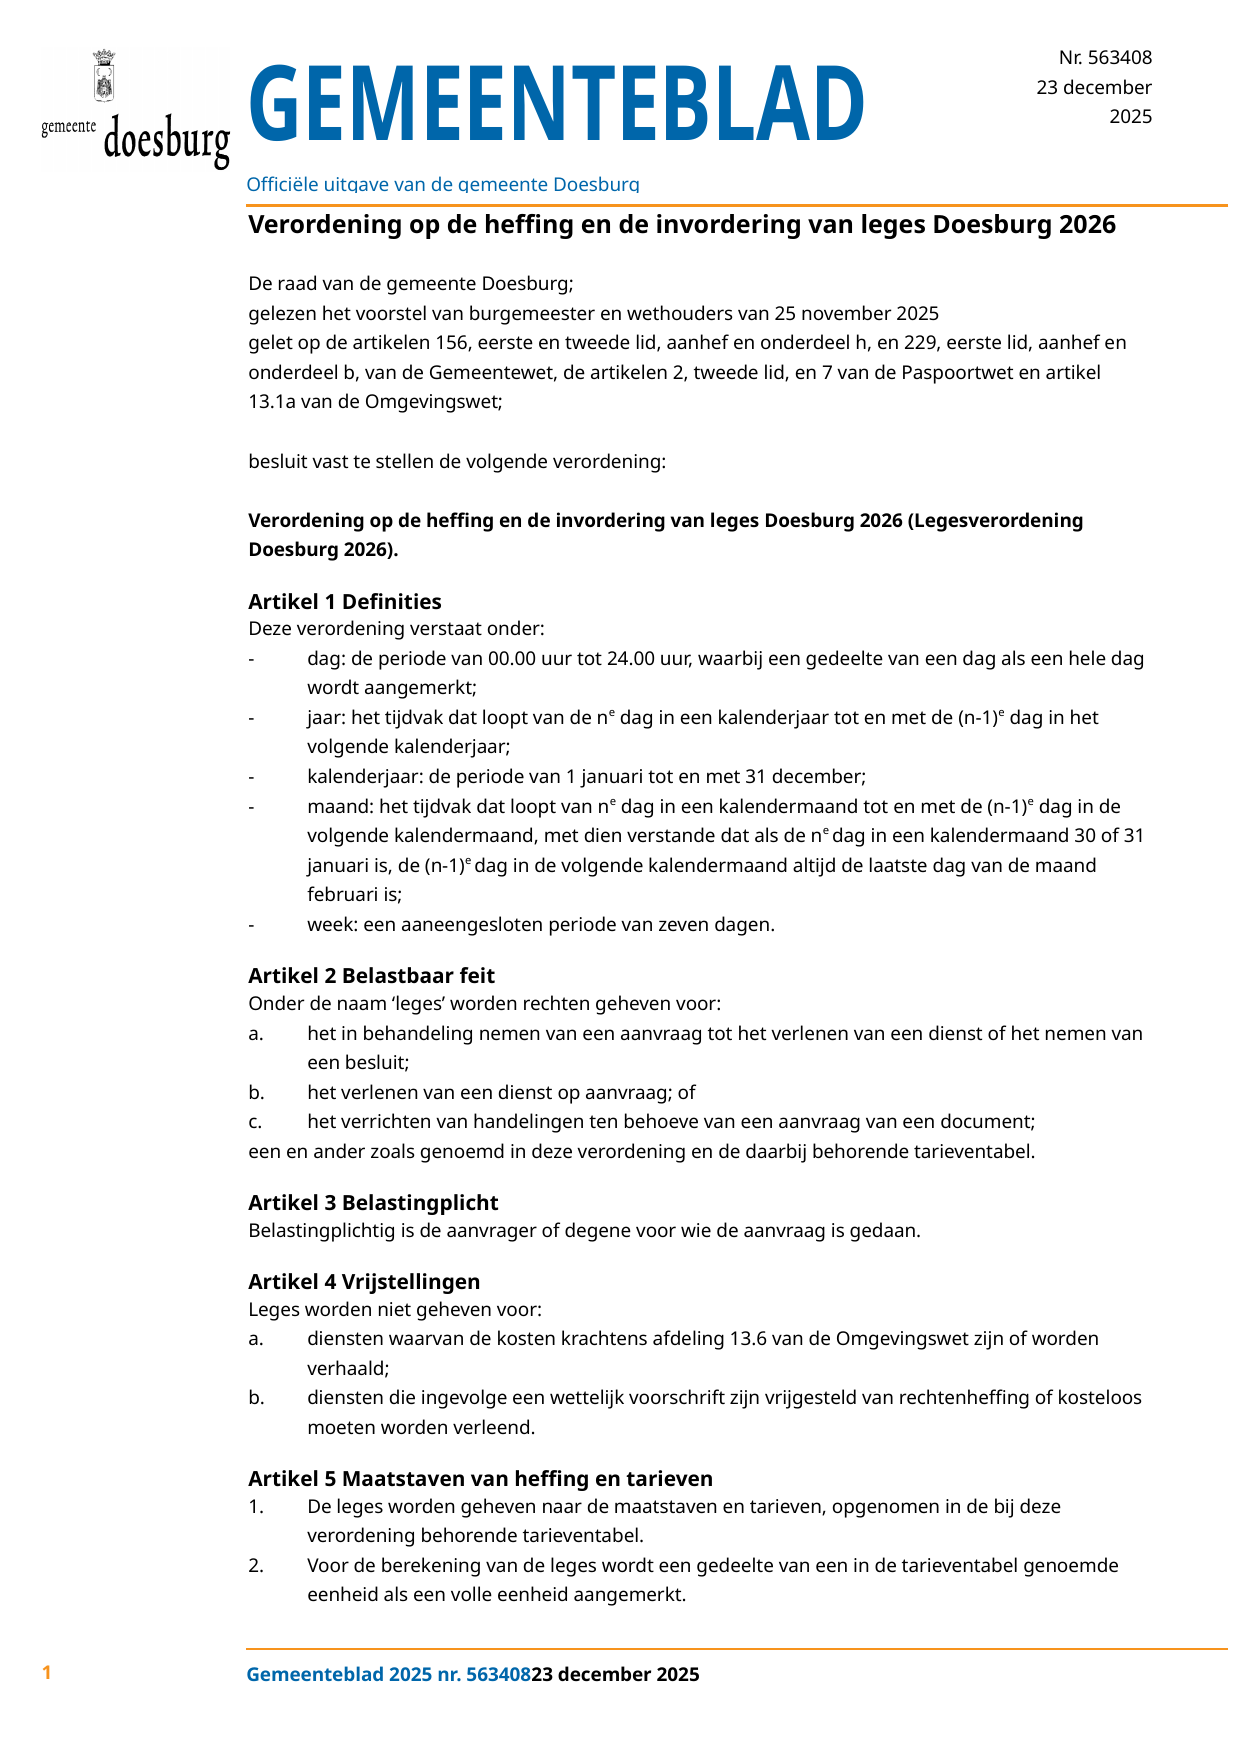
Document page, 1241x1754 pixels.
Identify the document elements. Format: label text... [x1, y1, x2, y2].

text Belastingplichtig is de aanvrager of degene voor wie de aanvraag is gedaan. [248, 1217, 1152, 1243]
text gelezen het voorstel van burgemeester en wethouders van 25 november 2025 [248, 300, 1152, 326]
list jaar: het tijdvak dat loopt van de ne dag in een kalenderjaar tot en met de (n-1)e dag in het volgende kalenderjaar; [248, 704, 1152, 759]
text Verordening op de heffing en de invordering van leges Doesburg 2026 [248, 207, 1152, 241]
list Voor de berekening van de leges wordt een gedeelte van een in de tarieventabel genoemde eenheid als een volle eenheid aangemerkt. [248, 1552, 1152, 1607]
text Artikel 1 Definities [248, 587, 1152, 615]
list dag: de periode van 00.00 uur tot 24.00 uur, waarbij een gedeelte van een dag als een hele dag wordt aangemerkt; [248, 645, 1152, 700]
text gelet op de artikelen 156, eerste en tweede lid, aanhef en onderdeel h, en 229, eerste lid, aanhef en onderdeel b, van de Gemeentewet, de artikelen 2, tweede lid, en 7 van de Paspoortwet en artikel 13.1a van de Omgevingswet; [248, 329, 1152, 414]
list kalenderjaar: de periode van 1 januari tot en met 31 december; [248, 763, 1152, 789]
text Verordening op de heffing en de invordering van leges Doesburg 2026 (Legesverordening Doesburg 2026). [248, 507, 1152, 562]
list het verlenen van een dienst op aanvraag; of [248, 1079, 1152, 1104]
list De leges worden geheven naar de maatstaven en tarieven, opgenomen in de bij deze verordening behorende tarieventabel. [248, 1493, 1152, 1548]
text Leges worden niet geheven voor: [248, 1296, 1152, 1321]
text besluit vast te stellen de volgende verordening: [248, 448, 1152, 473]
list week: een aaneengesloten periode van zeven dagen. [248, 911, 1152, 937]
text Artikel 4 Vrijstellingen [248, 1267, 1152, 1296]
picture [41, 47, 231, 172]
text Artikel 3 Belastingplicht [248, 1188, 1152, 1217]
text Artikel 2 Belastbaar feit [248, 962, 1152, 990]
list het verrichten van handelingen ten behoeve van een aanvraag van een document; [248, 1108, 1152, 1134]
list het in behandeling nemen van een aanvraag tot het verlenen van een dienst of het nemen van een besluit; [248, 1020, 1152, 1075]
text Artikel 5 Maatstaven van heffing en tarieven [248, 1464, 1152, 1493]
text Deze verordening verstaat onder: [248, 615, 1152, 641]
text een en ander zoals genoemd in deze verordening en de daarbij behorende tarieventabel. [248, 1138, 1152, 1164]
list maand: het tijdvak dat loopt van ne dag in een kalendermaand tot en met de (n-1)e dag in de volgende kalendermaand, met dien verstande dat als de ne dag in een kalendermaand 30 of 31 januari is, de (n-1)e dag in de volgende kalendermaand altijd de laatste dag van de maand februari is; [248, 793, 1152, 907]
list diensten waarvan de kosten krachtens afdeling 13.6 van de Omgevingswet zijn of worden verhaald; [248, 1325, 1152, 1381]
text De raad van de gemeente Doesburg; [248, 270, 1152, 296]
list diensten die ingevolge een wettelijk voorschrift zijn vrijgesteld van rechtenheffing of kosteloos moeten worden verleend. [248, 1384, 1152, 1440]
text Onder de naam ‘leges’ worden rechten geheven voor: [248, 990, 1152, 1016]
